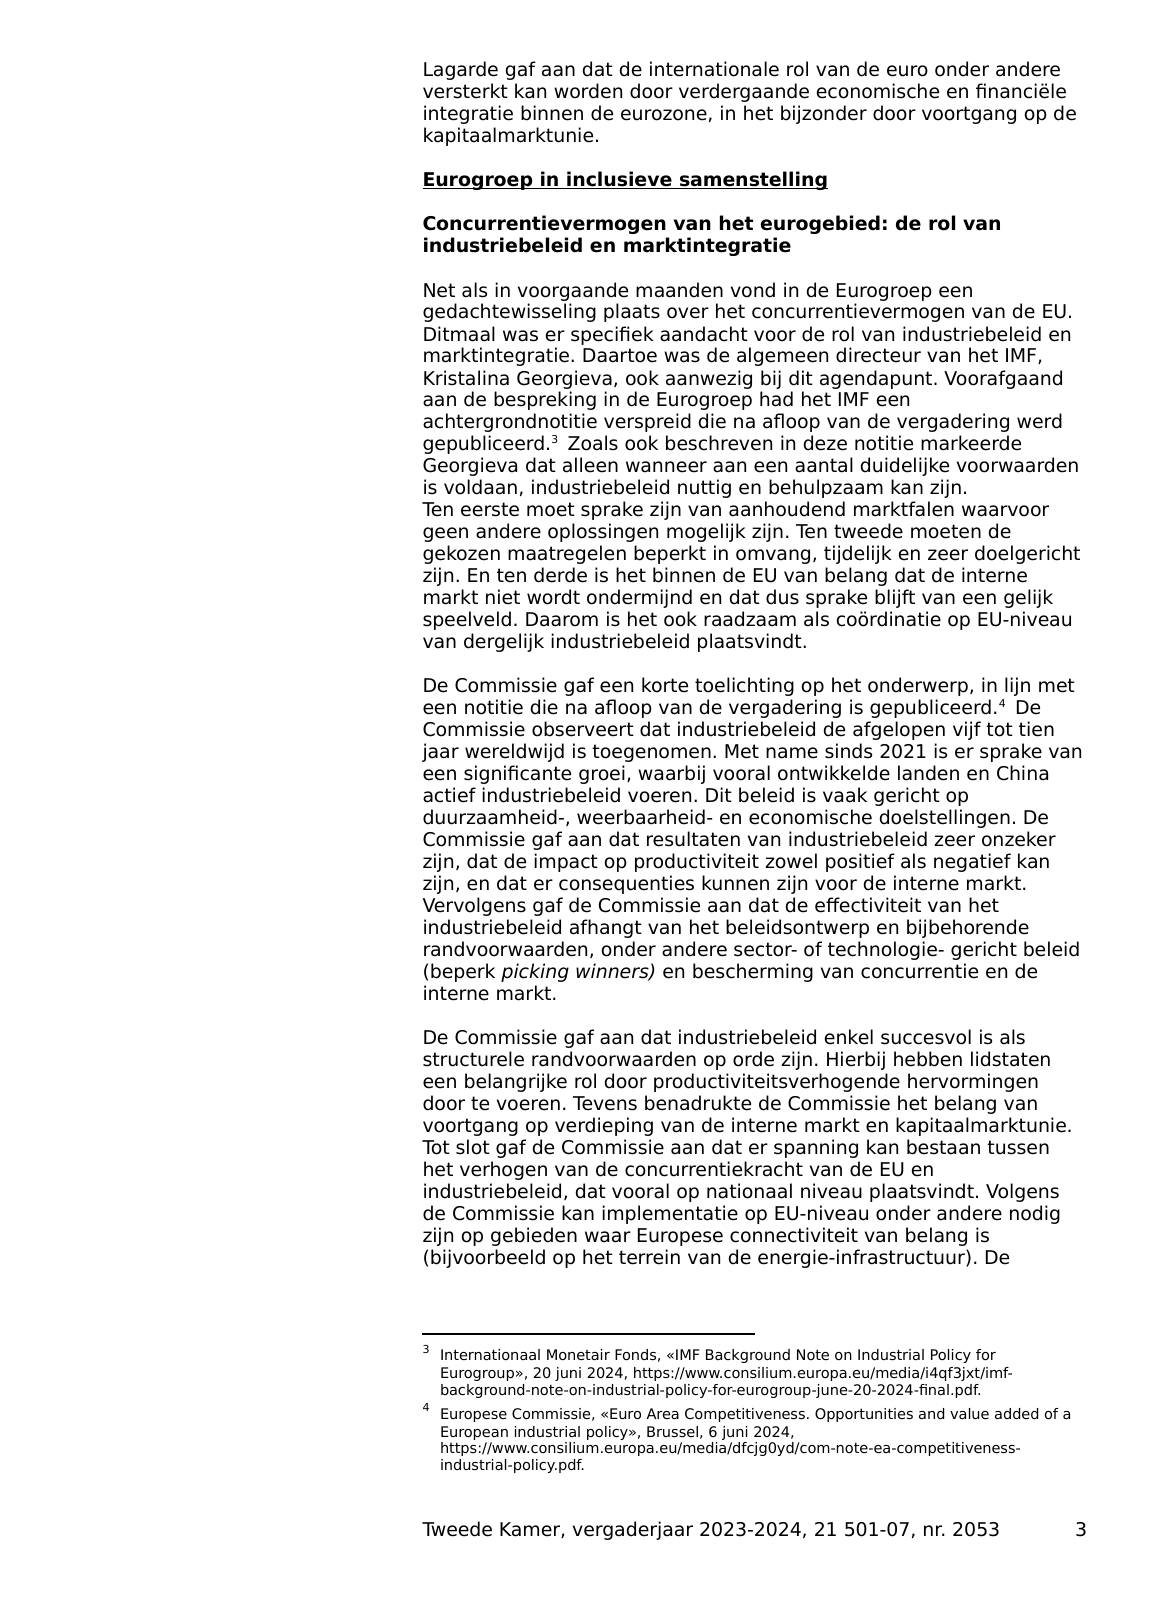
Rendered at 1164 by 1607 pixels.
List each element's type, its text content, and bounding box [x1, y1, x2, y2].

text De Commissie gaf aan dat industriebeleid enkel succesvol is als structurele randvoorwaarden op orde zijn. Hierbij hebben lidstaten een belangrijke rol door productiviteitsverhogende hervormingen door te voeren. Tevens benadrukte de Commissie het belang van voortgang op verdieping van de interne markt en kapitaalmarktunie. Tot slot gaf de Commissie aan dat er spanning kan bestaan tussen het verhogen van de concurrentiekracht van de EU en industriebeleid, dat vooral op nationaal niveau plaatsvindt. Volgens de Commissie kan implementatie op EU-niveau onder andere nodig zijn op gebieden waar Europese connectiviteit van belang is (bijvoorbeeld op het terrein van de energie-infrastructuur). De [422, 1027, 1087, 1269]
text Lagarde gaf aan dat de internationale rol van de euro onder andere versterkt kan worden door verdergaande economische en financiële integratie binnen de eurozone, in het bijzonder door voortgang op de kapitaalmarktunie. [422, 59, 1087, 147]
text Ten eerste moet sprake zijn van aanhoudend marktfalen waarvoor geen andere oplossingen mogelijk zijn. Ten tweede moeten de gekozen maatregelen beperkt in omvang, tijdelijk en zeer doelgericht zijn. En ten derde is het binnen de EU van belang dat de interne markt niet wordt ondermijnd en dat dus sprake blijft van een gelijk speelveld. Daarom is het ook raadzaam als coördinatie op EU-niveau van dergelijk industriebeleid plaatsvindt. [422, 499, 1087, 653]
subtitle Concurrentievermogen van het eurogebied: de rol van industriebeleid en marktintegratie [422, 213, 1087, 257]
subtitle Eurogroep in inclusieve samenstelling [422, 169, 1087, 191]
text Internationaal Monetair Fonds, «IMF Background Note on Industrial Policy for Eurogroup», 20 juni 2024, https://www.consilium.europa.eu/media/i4qf3jxt/imf-background-note-on-industrial-policy-for-eurogroup-june-20-2024-final.pdf. [422, 1343, 1087, 1399]
text Net als in voorgaande maanden vond in de Eurogroep een gedachtewisseling plaats over het concurrentievermogen van de EU. Ditmaal was er specifiek aandacht voor de rol van industriebeleid en marktintegratie. Daartoe was de algemeen directeur van het IMF, Kristalina Georgieva, ook aanwezig bij dit agendapunt. Voorafgaand aan de bespreking in de Eurogroep had het IMF een achtergrondnotitie verspreid die na afloop van de vergadering werd gepubliceerd. Zoals ook beschreven in deze notitie markeerde Georgieva dat alleen wanneer aan een aantal duidelijke voorwaarden is voldaan, industriebeleid nuttig en behulpzaam kan zijn. [422, 279, 1087, 499]
text Europese Commissie, «Euro Area Competitiveness. Opportunities and value added of a European industrial policy», Brussel, 6 juni 2024, https://www.consilium.europa.eu/media/dfcjg0yd/com-note-ea-competitiveness-industrial-policy.pdf. [422, 1402, 1087, 1474]
text De Commissie gaf een korte toelichting op het onderwerp, in lijn met een notitie die na afloop van de vergadering is gepubliceerd. De Commissie observeert dat industriebeleid de afgelopen vijf tot tien jaar wereldwijd is toegenomen. Met name sinds 2021 is er sprake van een significante groei, waarbij vooral ontwikkelde landen en China actief industriebeleid voeren. Dit beleid is vaak gericht op duurzaamheid-, weerbaarheid- en economische doelstellingen. De Commissie gaf aan dat resultaten van industriebeleid zeer onzeker zijn, dat de impact op productiviteit zowel positief als negatief kan zijn, en dat er consequenties kunnen zijn voor de interne markt. Vervolgens gaf de Commissie aan dat de effectiviteit van het industriebeleid afhangt van het beleidsontwerp en bijbehorende randvoorwaarden, onder andere sector- of technologie- gericht beleid (beperk picking winners) en bescherming van concurrentie en de interne markt. [422, 675, 1087, 1005]
